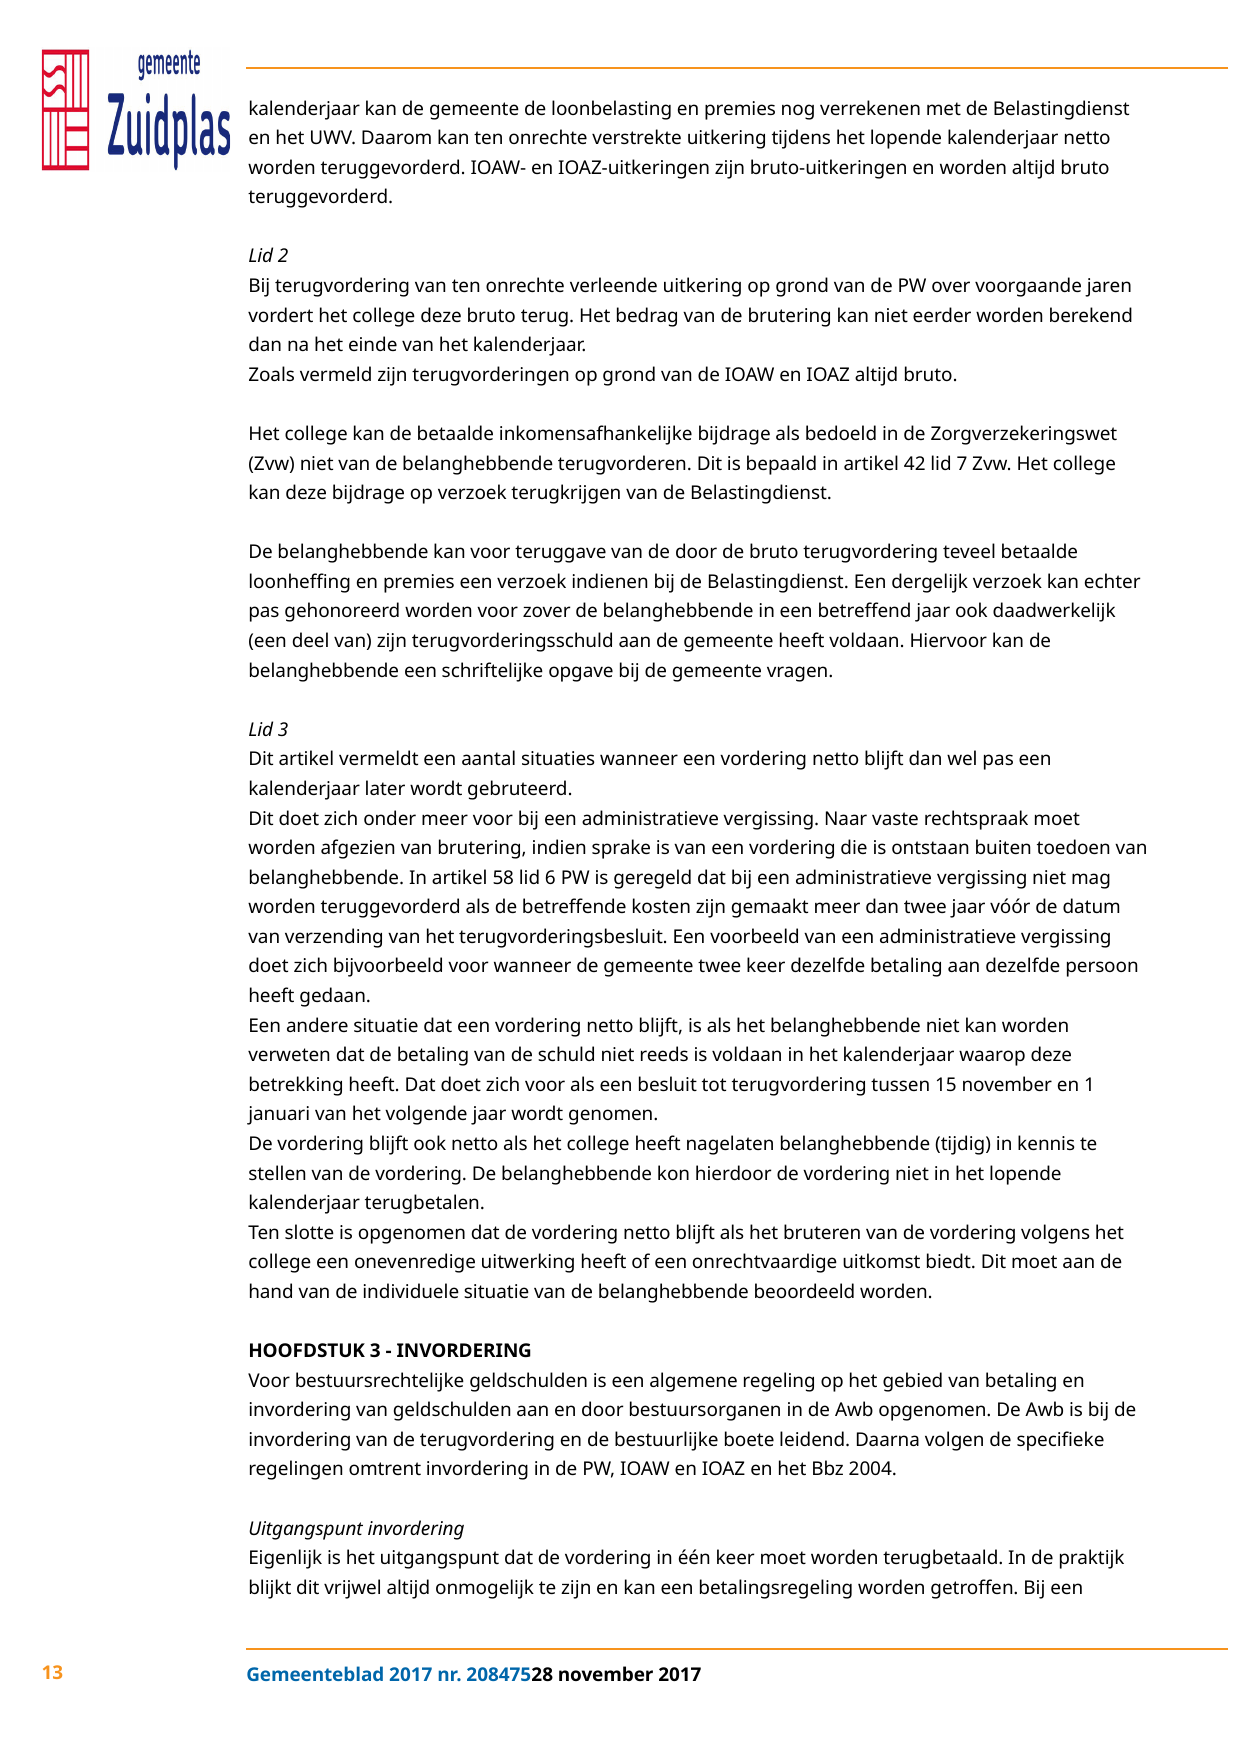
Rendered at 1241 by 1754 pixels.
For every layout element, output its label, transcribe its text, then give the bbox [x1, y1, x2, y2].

text Bij terugvordering van ten onrechte verleende uitkering op grond van de PW over voorgaande jaren vordert het college deze bruto terug. Het bedrag van de brutering kan niet eerder worden berekend dan na het einde van het kalenderjaar. [248, 272, 1152, 357]
text De belanghebbende kan voor teruggave van de door de bruto terugvordering teveel betaalde loonheffing en premies een verzoek indienen bij de Belastingdienst. Een dergelijk verzoek kan echter pas gehonoreerd worden voor zover de belanghebbende in een betreffend jaar ook daadwerkelijk (een deel van) zijn terugvorderingsschuld aan de gemeente heeft voldaan. Hiervoor kan de belanghebbende een schriftelijke opgave bij de gemeente vragen. [248, 538, 1152, 683]
picture [41, 47, 231, 172]
text Voor bestuursrechtelijke geldschulden is een algemene regeling op het gebied van betaling en invordering van geldschulden aan en door bestuursorganen in de Awb opgenomen. De Awb is bij de invordering van de terugvordering en de bestuurlijke boete leidend. Daarna volgen de specifieke regelingen omtrent invordering in de PW, IOAW en IOAZ en het Bbz 2004. [248, 1367, 1152, 1481]
text Ten slotte is opgenomen dat de vordering netto blijft als het bruteren van de vordering volgens het college een onevenredige uitwerking heeft of een onrechtvaardige uitkomst biedt. Dit moet aan de hand van de individuele situatie van de belanghebbende beoordeeld worden. [248, 1219, 1152, 1304]
text Een andere situatie dat een vordering netto blijft, is als het belanghebbende niet kan worden verweten dat de betaling van de schuld niet reeds is voldaan in het kalenderjaar waarop deze betrekking heeft. Dat doet zich voor als een besluit tot terugvordering tussen 15 november en 1 januari van het volgende jaar wordt genomen. [248, 1012, 1152, 1126]
text Het college kan de betaalde inkomensafhankelijke bijdrage als bedoeld in de Zorgverzekeringswet (Zvw) niet van de belanghebbende terugvorderen. Dit is bepaald in artikel 42 lid 7 Zvw. Het college kan deze bijdrage op verzoek terugkrijgen van de Belastingdienst. [248, 420, 1152, 505]
text kalenderjaar kan de gemeente de loonbelasting en premies nog verrekenen met de Belastingdienst en het UWV. Daarom kan ten onrechte verstrekte uitkering tijdens het lopende kalenderjaar netto worden teruggevorderd. IOAW- en IOAZ-uitkeringen zijn bruto-uitkeringen en worden altijd bruto teruggevorderd. [248, 95, 1152, 209]
text De vordering blijft ook netto als het college heeft nagelaten belanghebbende (tijdig) in kennis te stellen van de vordering. De belanghebbende kon hierdoor de vordering niet in het lopende kalenderjaar terugbetalen. [248, 1130, 1152, 1215]
text Zoals vermeld zijn terugvorderingen op grond van de IOAW en IOAZ altijd bruto. [248, 361, 1152, 387]
text Lid 2 [248, 243, 1152, 268]
text HOOFDSTUK 3 - INVORDERING [248, 1337, 1152, 1363]
text Dit artikel vermeldt een aantal situaties wanneer een vordering netto blijft dan wel pas een kalenderjaar later wordt gebruteerd. [248, 746, 1152, 801]
text Eigenlijk is het uitgangspunt dat de vordering in één keer moet worden terugbetaald. In de praktijk blijkt dit vrijwel altijd onmogelijk te zijn en kan een betalingsregeling worden getroffen. Bij een [248, 1544, 1152, 1600]
text Uitgangspunt invordering [248, 1515, 1152, 1541]
text Dit doet zich onder meer voor bij een administratieve vergissing. Naar vaste rechtspraak moet worden afgezien van brutering, indien sprake is van een vordering die is ontstaan buiten toedoen van belanghebbende. In artikel 58 lid 6 PW is geregeld dat bij een administratieve vergissing niet mag worden teruggevorderd als de betreffende kosten zijn gemaakt meer dan twee jaar vóór de datum van verzending van het terugvorderingsbesluit. Een voorbeeld van een administratieve vergissing doet zich bijvoorbeeld voor wanneer de gemeente twee keer dezelfde betaling aan dezelfde persoon heeft gedaan. [248, 805, 1152, 1008]
text Lid 3 [248, 716, 1152, 742]
